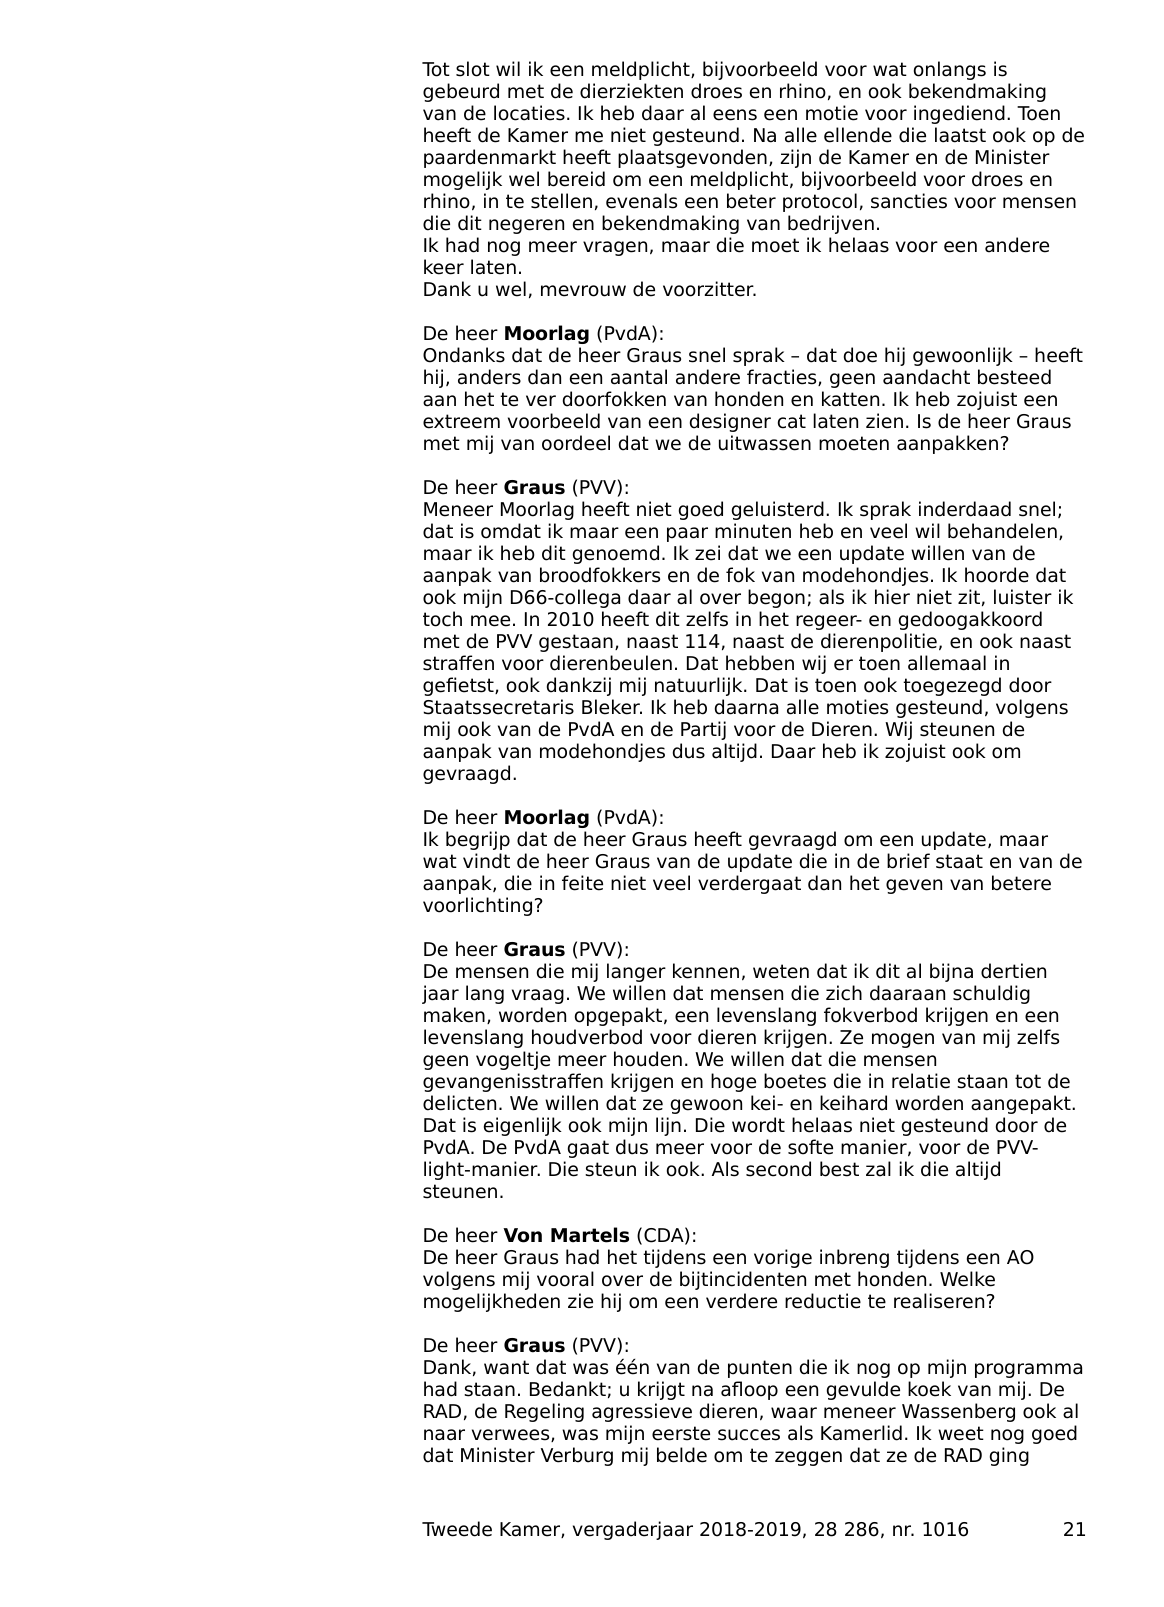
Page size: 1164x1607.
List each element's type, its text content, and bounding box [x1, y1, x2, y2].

text De heer Von Martels (CDA): [422, 1225, 1087, 1247]
text Dank, want dat was één van de punten die ik nog op mijn programma had staan. Bedankt; u krijgt na afloop een gevulde koek van mij. De RAD, de Regeling agressieve dieren, waar meneer Wassenberg ook al naar verwees, was mijn eerste succes als Kamerlid. Ik weet nog goed dat Minister Verburg mij belde om te zeggen dat ze de RAD ging [422, 1357, 1087, 1467]
text Ik begrijp dat de heer Graus heeft gevraagd om een update, maar wat vindt de heer Graus van de update die in de brief staat en van de aanpak, die in feite niet veel verdergaat dan het geven van betere voorlichting? [422, 829, 1087, 917]
text De heer Graus (PVV): [422, 939, 1087, 961]
text De heer Graus had het tijdens een vorige inbreng tijdens een AO volgens mij vooral over de bijtincidenten met honden. Welke mogelijkheden zie hij om een verdere reductie te realiseren? [422, 1247, 1087, 1313]
text Tot slot wil ik een meldplicht, bijvoorbeeld voor wat onlangs is gebeurd met de dierziekten droes en rhino, en ook bekendmaking van de locaties. Ik heb daar al eens een motie voor ingediend. Toen heeft de Kamer me niet gesteund. Na alle ellende die laatst ook op de paardenmarkt heeft plaatsgevonden, zijn de Kamer en de Minister mogelijk wel bereid om een meldplicht, bijvoorbeeld voor droes en rhino, in te stellen, evenals een beter protocol, sancties voor mensen die dit negeren en bekendmaking van bedrijven. [422, 59, 1087, 235]
text Dank u wel, mevrouw de voorzitter. [422, 279, 1087, 301]
text De mensen die mij langer kennen, weten dat ik dit al bijna dertien jaar lang vraag. We willen dat mensen die zich daaraan schuldig maken, worden opgepakt, een levenslang fokverbod krijgen en een levenslang houdverbod voor dieren krijgen. Ze mogen van mij zelfs geen vogeltje meer houden. We willen dat die mensen gevangenisstraffen krijgen en hoge boetes die in relatie staan tot de delicten. We willen dat ze gewoon kei- en keihard worden aangepakt. Dat is eigenlijk ook mijn lijn. Die wordt helaas niet gesteund door de PvdA. De PvdA gaat dus meer voor de softe manier, voor de PVV-light-manier. Die steun ik ook. Als second best zal ik die altijd steunen. [422, 961, 1087, 1203]
text Ondanks dat de heer Graus snel sprak – dat doe hij gewoonlijk – heeft hij, anders dan een aantal andere fracties, geen aandacht besteed aan het te ver doorfokken van honden en katten. Ik heb zojuist een extreem voorbeeld van een designer cat laten zien. Is de heer Graus met mij van oordeel dat we de uitwassen moeten aanpakken? [422, 345, 1087, 455]
text Meneer Moorlag heeft niet goed geluisterd. Ik sprak inderdaad snel; dat is omdat ik maar een paar minuten heb en veel wil behandelen, maar ik heb dit genoemd. Ik zei dat we een update willen van de aanpak van broodfokkers en de fok van modehondjes. Ik hoorde dat ook mijn D66-collega daar al over begon; als ik hier niet zit, luister ik toch mee. In 2010 heeft dit zelfs in het regeer- en gedoogakkoord met de PVV gestaan, naast 114, naast de dierenpolitie, en ook naast straffen voor dierenbeulen. Dat hebben wij er toen allemaal in gefietst, ook dankzij mij natuurlijk. Dat is toen ook toegezegd door Staatssecretaris Bleker. Ik heb daarna alle moties gesteund, volgens mij ook van de PvdA en de Partij voor de Dieren. Wij steunen de aanpak van modehondjes dus altijd. Daar heb ik zojuist ook om gevraagd. [422, 499, 1087, 785]
text Ik had nog meer vragen, maar die moet ik helaas voor een andere keer laten. [422, 235, 1087, 279]
text De heer Moorlag (PvdA): [422, 323, 1087, 345]
text De heer Graus (PVV): [422, 477, 1087, 499]
text De heer Graus (PVV): [422, 1335, 1087, 1357]
text De heer Moorlag (PvdA): [422, 807, 1087, 829]
